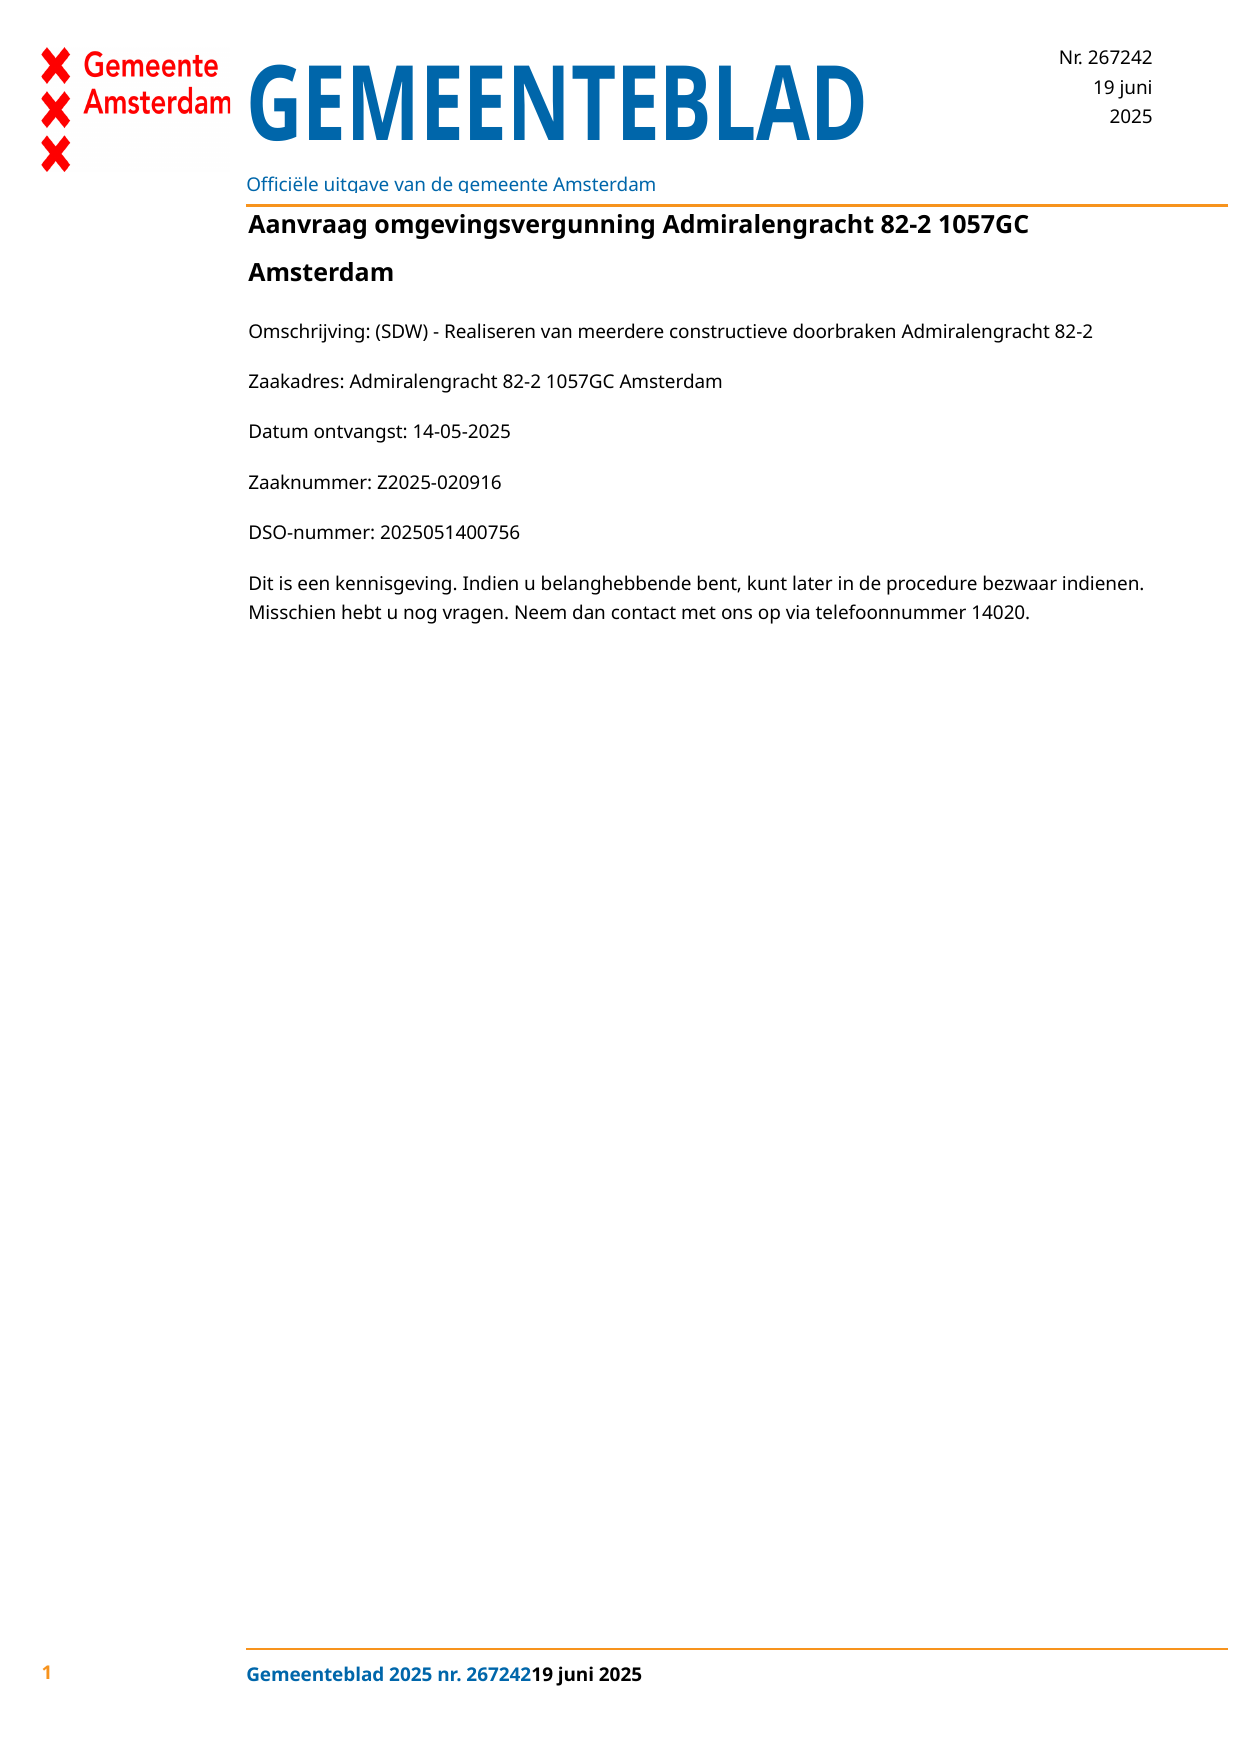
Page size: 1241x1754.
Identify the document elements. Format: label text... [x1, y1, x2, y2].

text Zaaknummer: Z2025-020916 [248, 469, 1152, 495]
picture [41, 47, 231, 172]
text Zaakadres: Admiralengracht 82-2 1057GC Amsterdam [248, 368, 1152, 394]
text DSO-nummer: 2025051400756 [248, 519, 1152, 545]
text Omschrijving: (SDW) - Realiseren van meerdere constructieve doorbraken Admiralengracht 82-2 [248, 318, 1152, 344]
text Aanvraag omgevingsvergunning Admiralengracht 82-2 1057GC Amsterdam [248, 207, 1152, 288]
text Dit is een kennisgeving. Indien u belanghebbende bent, kunt later in de procedure bezwaar indienen. Misschien hebt u nog vragen. Neem dan contact met ons op via telefoonnummer 14020. [248, 570, 1152, 625]
text Datum ontvangst: 14-05-2025 [248, 419, 1152, 444]
